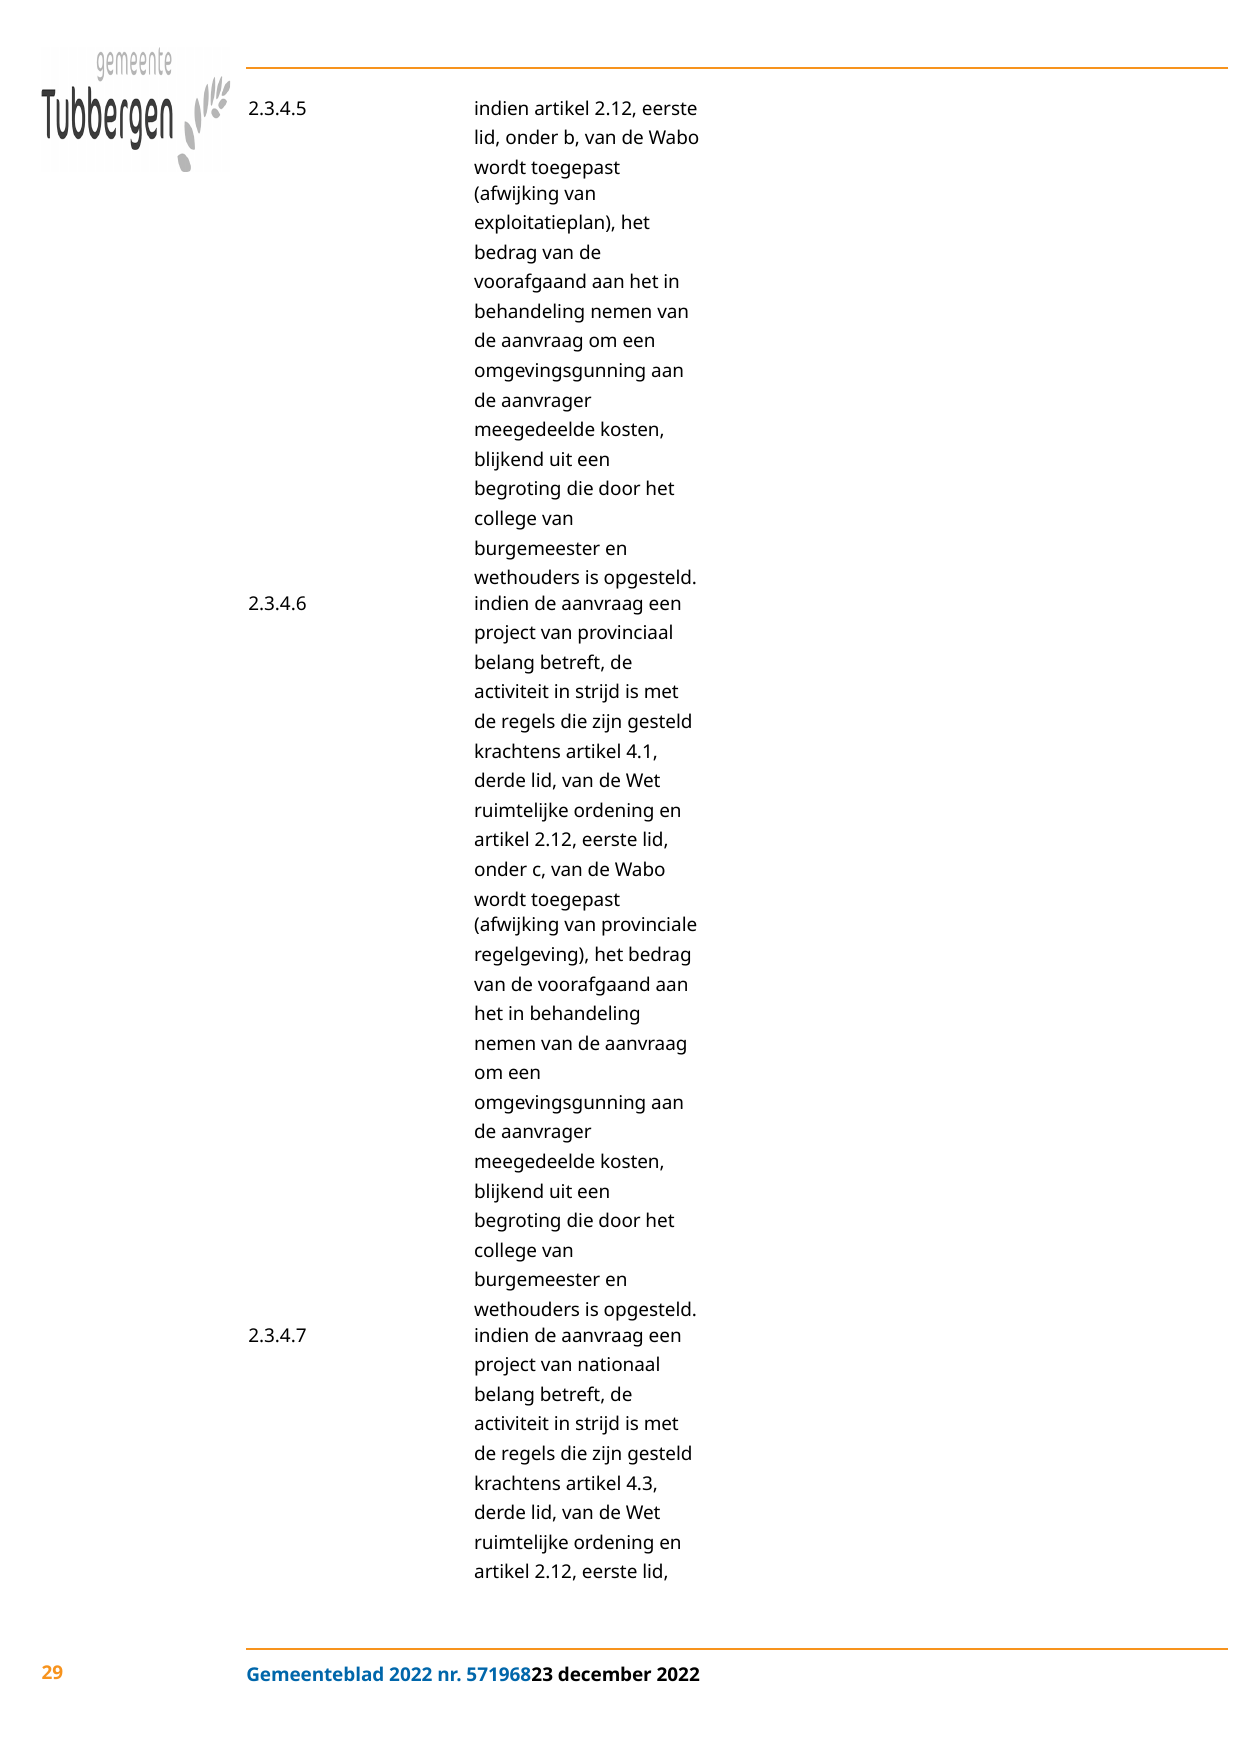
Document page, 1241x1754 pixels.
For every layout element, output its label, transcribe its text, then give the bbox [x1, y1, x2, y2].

table_cell [700, 1322, 926, 1584]
table_cell 2.3.4.5 [248, 95, 474, 180]
table_cell indien de aanvraag een project van provinciaal belang betreft, de activiteit in strijd is met de regels die zijn gesteld krachtens artikel 4.1, derde lid, van de Wet ruimtelijke ordening en artikel 2.12, eerste lid, onder c, van de Wabo wordt toegepast [474, 590, 700, 912]
table_cell [926, 95, 1152, 180]
table_cell [700, 180, 926, 590]
table_cell [926, 912, 1152, 1322]
table_cell [700, 95, 926, 180]
table_cell (afwijking van exploitatieplan), het bedrag van de voorafgaand aan het in behandeling nemen van de aanvraag om een omgevingsgunning aan de aanvrager meegedeelde kosten, blijkend uit een begroting die door het college van burgemeester en wethouders is opgesteld. [474, 180, 700, 590]
table_cell indien artikel 2.12, eerste lid, onder b, van de Wabo wordt toegepast [474, 95, 700, 180]
table_cell [248, 912, 474, 1322]
table_cell 2.3.4.7 [248, 1322, 474, 1584]
table_cell 2.3.4.6 [248, 590, 474, 912]
table_cell [700, 912, 926, 1322]
picture [41, 47, 231, 172]
table_cell [248, 180, 474, 590]
table_cell [926, 1322, 1152, 1584]
table_cell (afwijking van provinciale regelgeving), het bedrag van de voorafgaand aan het in behandeling nemen van de aanvraag om een omgevingsgunning aan de aanvrager meegedeelde kosten, blijkend uit een begroting die door het college van burgemeester en wethouders is opgesteld. [474, 912, 700, 1322]
table_cell [926, 180, 1152, 590]
table_cell [700, 590, 926, 912]
table_cell [926, 590, 1152, 912]
table_cell indien de aanvraag een project van nationaal belang betreft, de activiteit in strijd is met de regels die zijn gesteld krachtens artikel 4.3, derde lid, van de Wet ruimtelijke ordening en artikel 2.12, eerste lid, [474, 1322, 700, 1584]
